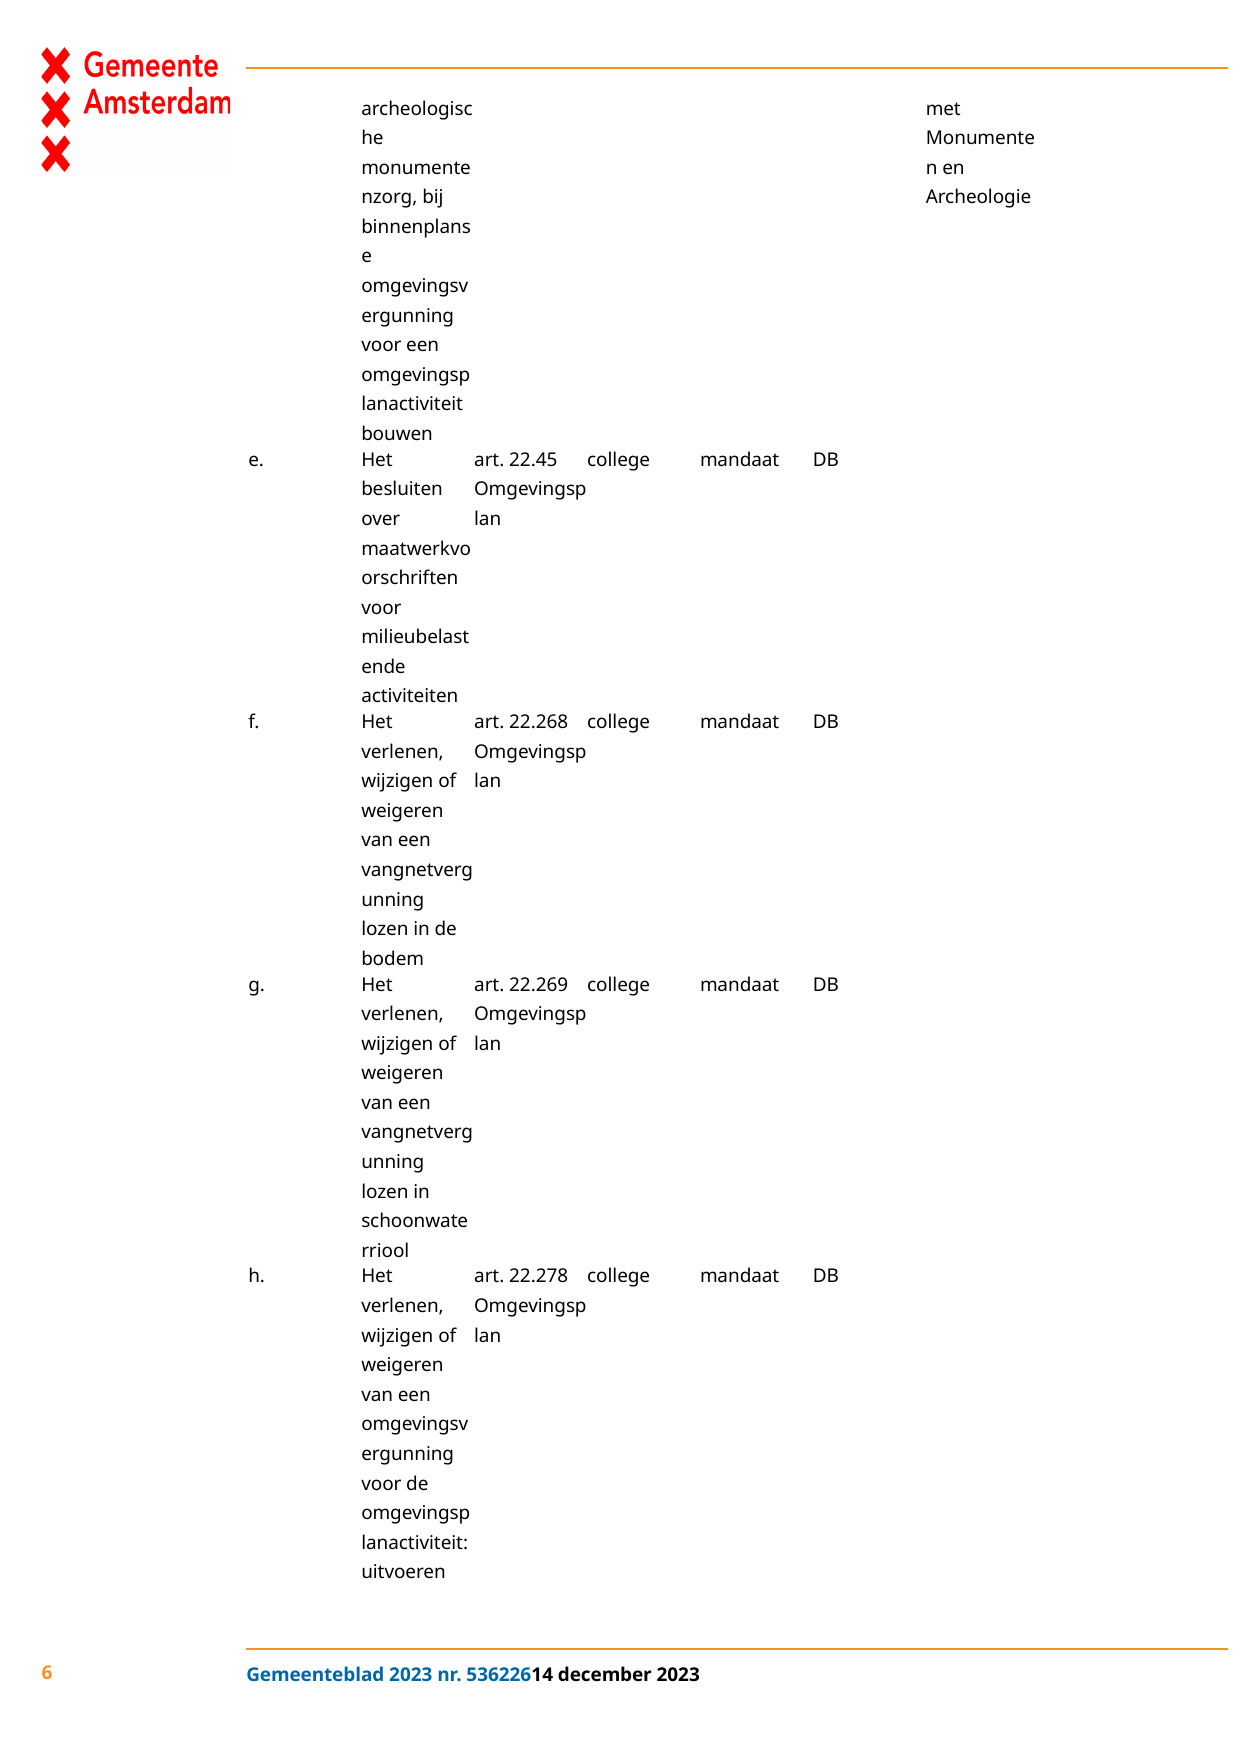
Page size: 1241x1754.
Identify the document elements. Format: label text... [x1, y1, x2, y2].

table_cell college [587, 446, 700, 708]
table_cell Het verlenen, wijzigen of weigeren van een vangnetvergunning lozen in de bodem [361, 708, 474, 971]
table_cell archeologische monumentenzorg, bij binnenplanse omgevingsvergunning voor een omgevingsplanactiviteit bouwen [361, 95, 474, 446]
table_cell mandaat [700, 971, 813, 1263]
table_cell DB [813, 708, 926, 971]
table_cell [926, 971, 1038, 1263]
table_cell met Monumenten en Archeologie [926, 95, 1038, 446]
table_cell mandaat [700, 708, 813, 971]
table_cell DB [813, 971, 926, 1263]
table_cell mandaat [700, 446, 813, 708]
table_cell mandaat [700, 1263, 813, 1584]
table_cell [926, 1263, 1038, 1584]
table_cell college [587, 1263, 700, 1584]
table_cell art. 22.45 Omgevingsplan [474, 446, 587, 708]
table_cell Het verlenen, wijzigen of weigeren van een omgevingsvergunning voor de omgevingsplanactiviteit: uitvoeren [361, 1263, 474, 1584]
table_cell [926, 708, 1038, 971]
table_cell [587, 95, 700, 446]
table_cell g. [248, 971, 361, 1263]
table_cell [700, 95, 813, 446]
table_cell Het besluiten over maatwerkvoorschriften voor milieubelastende activiteiten [361, 446, 474, 708]
table_cell art. 22.269 Omgevingsplan [474, 971, 587, 1263]
table_cell [474, 95, 587, 446]
table_cell f. [248, 708, 361, 971]
table_cell art. 22.268 Omgevingsplan [474, 708, 587, 971]
table_cell h. [248, 1263, 361, 1584]
table_cell college [587, 708, 700, 971]
table_cell DB [813, 1263, 926, 1584]
table_cell [248, 95, 361, 446]
table_cell [926, 446, 1038, 708]
table_cell e. [248, 446, 361, 708]
picture [41, 47, 231, 172]
table_cell DB [813, 446, 926, 708]
table_cell Het verlenen, wijzigen of weigeren van een vangnetvergunning lozen in schoonwaterriool [361, 971, 474, 1263]
table_cell art. 22.278 Omgevingsplan [474, 1263, 587, 1584]
table_cell college [587, 971, 700, 1263]
table_cell [813, 95, 926, 446]
